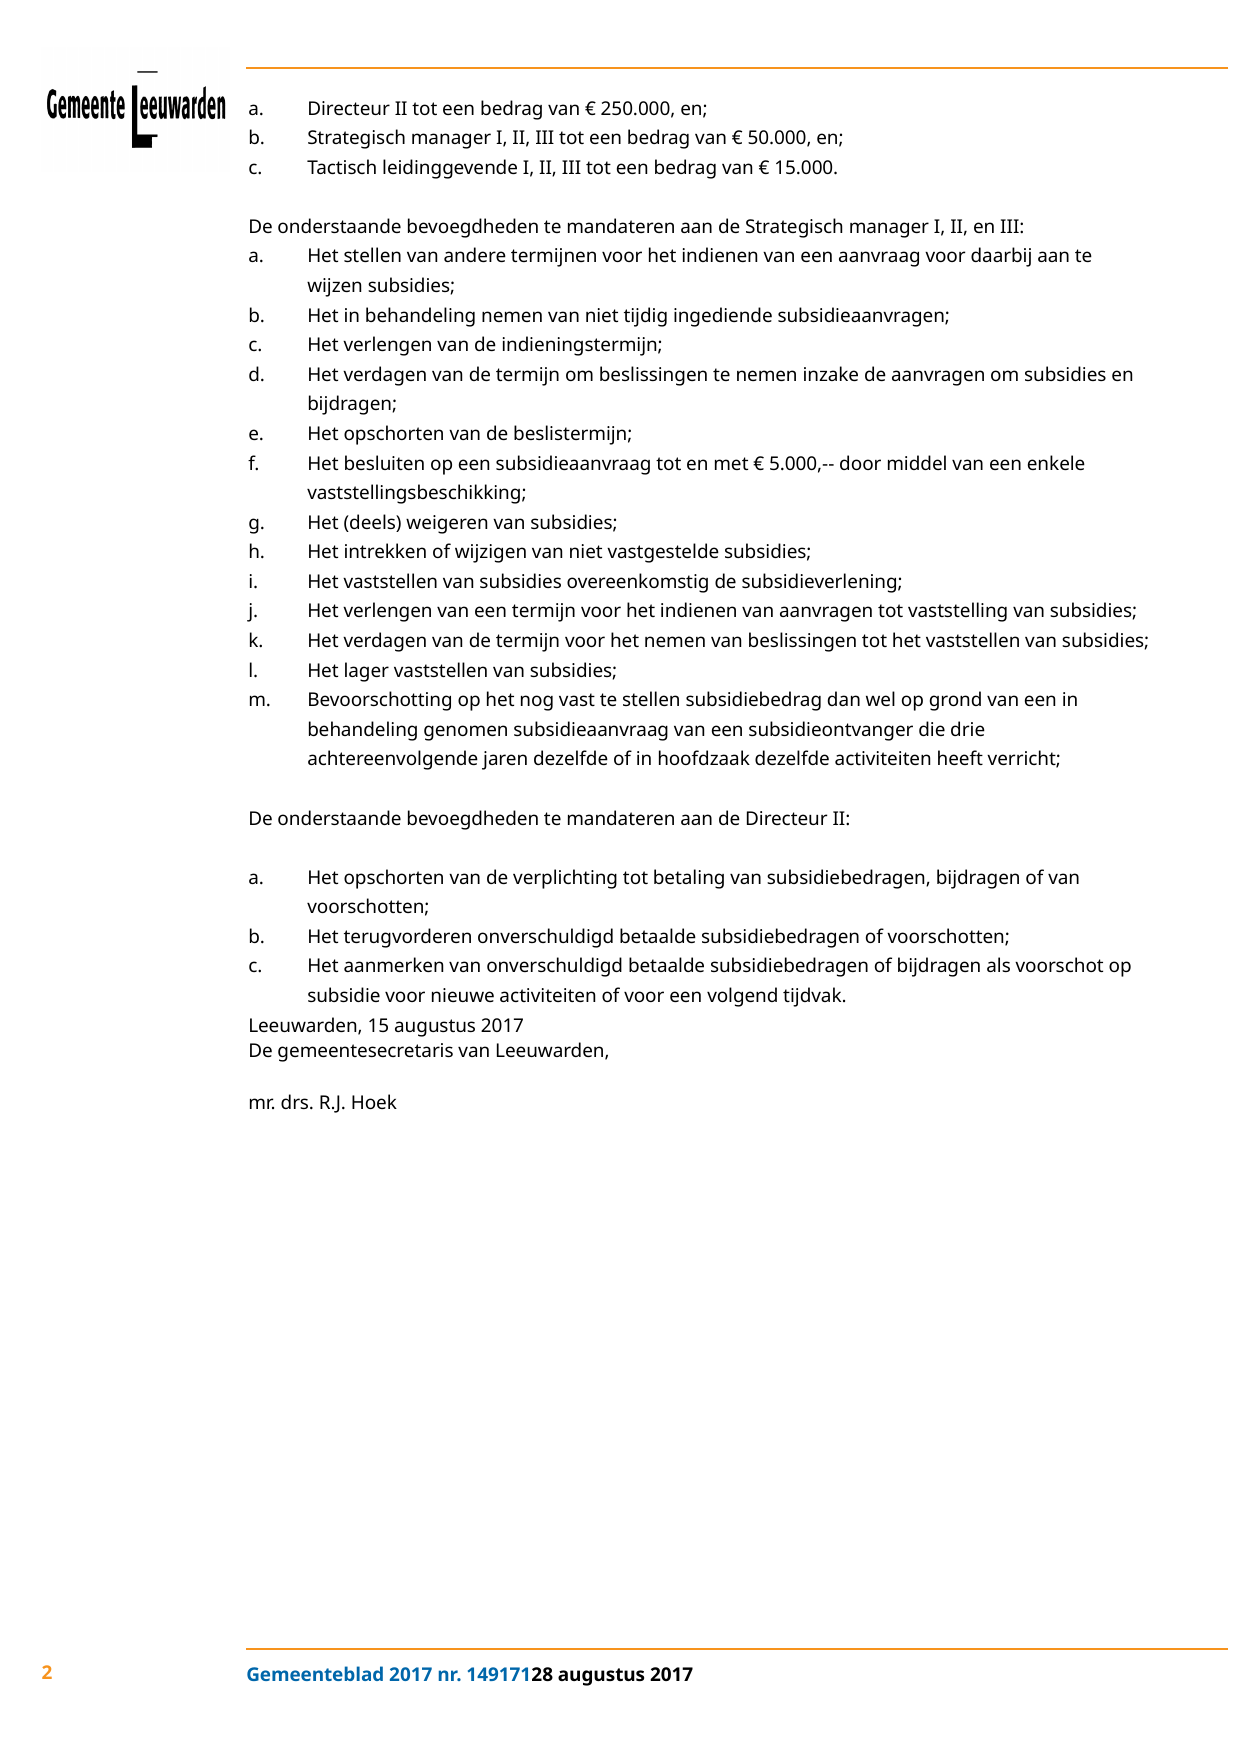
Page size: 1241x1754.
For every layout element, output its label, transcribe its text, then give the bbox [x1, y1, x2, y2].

list Strategisch manager I, II, III tot een bedrag van € 50.000, en; [248, 124, 1152, 150]
list Het lager vaststellen van subsidies; [248, 657, 1152, 683]
list Het opschorten van de beslistermijn; [248, 420, 1152, 446]
list Het opschorten van de verplichting tot betaling van subsidiebedragen, bijdragen of van voorschotten; [248, 864, 1152, 919]
list Het vaststellen van subsidies overeenkomstig de subsidieverlening; [248, 568, 1152, 594]
list Het verlengen van een termijn voor het indienen van aanvragen tot vaststelling van subsidies; [248, 598, 1152, 623]
list Het verlengen van de indieningstermijn; [248, 331, 1152, 357]
list Het terugvorderen onverschuldigd betaalde subsidiebedragen of voorschotten; [248, 923, 1152, 949]
list Het verdagen van de termijn voor het nemen van beslissingen tot het vaststellen van subsidies; [248, 627, 1152, 653]
text De onderstaande bevoegdheden te mandateren aan de Strategisch manager I, II, en III: [248, 213, 1152, 239]
text De onderstaande bevoegdheden te mandateren aan de Directeur II: [248, 805, 1152, 831]
list Bevoorschotting op het nog vast te stellen subsidiebedrag dan wel op grond van een in behandeling genomen subsidieaanvraag van een subsidieontvanger die drie achtereenvolgende jaren dezelfde of in hoofdzaak dezelfde activiteiten heeft verricht; [248, 686, 1152, 771]
list Het intrekken of wijzigen van niet vastgestelde subsidies; [248, 538, 1152, 564]
list Het stellen van andere termijnen voor het indienen van een aanvraag voor daarbij aan te wijzen subsidies; [248, 243, 1152, 298]
list Directeur II tot een bedrag van € 250.000, en; [248, 95, 1152, 121]
text De gemeentesecretaris van Leeuwarden, [248, 1038, 1152, 1063]
list Het verdagen van de termijn om beslissingen te nemen inzake de aanvragen om subsidies en bijdragen; [248, 361, 1152, 416]
list Het in behandeling nemen van niet tijdig ingediende subsidieaanvragen; [248, 302, 1152, 328]
text Leeuwarden, 15 augustus 2017 [248, 1012, 1152, 1038]
list Het aanmerken van onverschuldigd betaalde subsidiebedragen of bijdragen als voorschot op subsidie voor nieuwe activiteiten of voor een volgend tijdvak. [248, 953, 1152, 1008]
text mr. drs. R.J. Hoek [248, 1089, 1152, 1115]
list Het (deels) weigeren van subsidies; [248, 509, 1152, 535]
picture [41, 47, 231, 172]
list Tactisch leidinggevende I, II, III tot een bedrag van € 15.000. [248, 154, 1152, 180]
list Het besluiten op een subsidieaanvraag tot en met € 5.000,-- door middel van een enkele vaststellingsbeschikking; [248, 450, 1152, 505]
